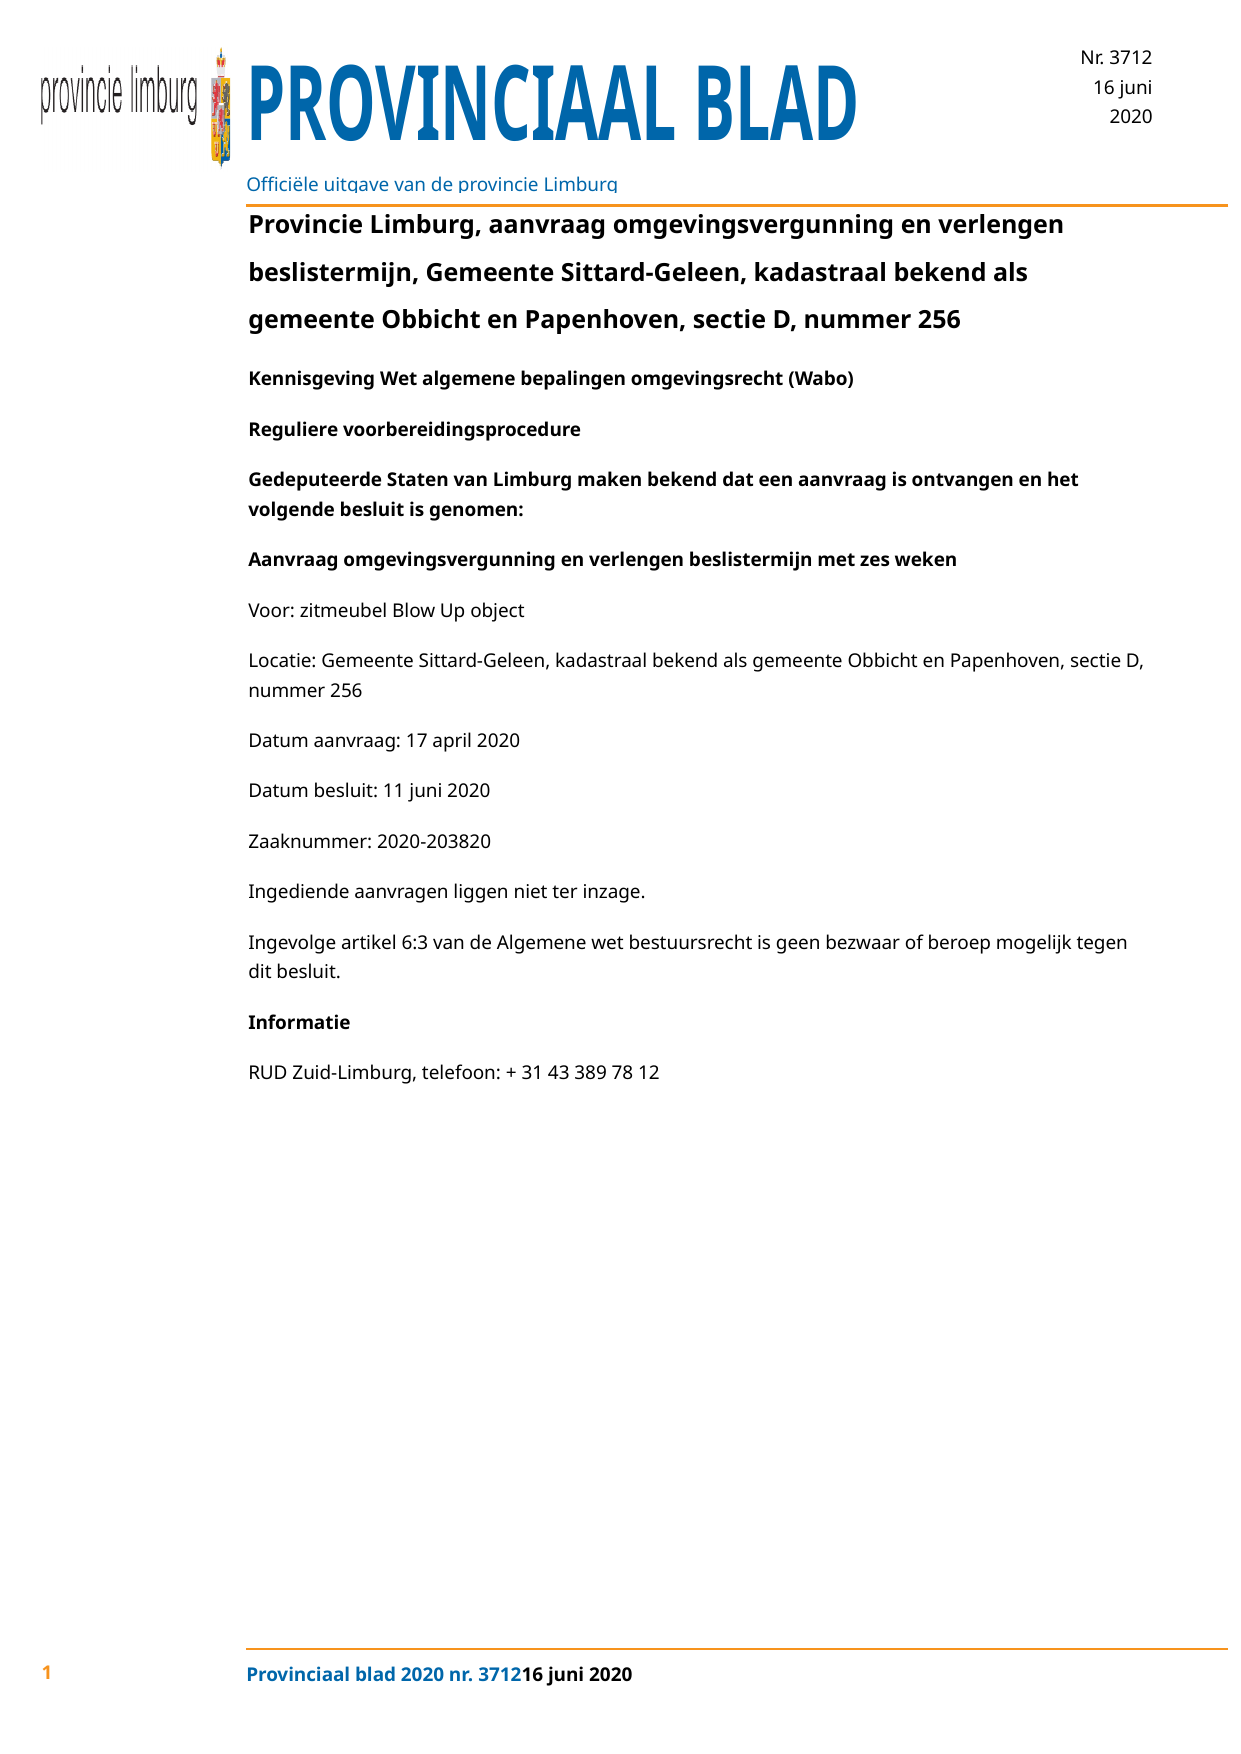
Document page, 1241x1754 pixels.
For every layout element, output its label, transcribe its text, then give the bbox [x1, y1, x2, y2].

text Kennisgeving Wet algemene bepalingen omgevingsrecht (Wabo) [248, 366, 1152, 391]
text Informatie [248, 1009, 1152, 1034]
picture [41, 47, 231, 172]
text Voor: zitmeubel Blow Up object [248, 597, 1152, 622]
text RUD Zuid-Limburg, telefoon: + 31 43 389 78 12 [248, 1059, 1152, 1085]
text Aanvraag omgevingsvergunning en verlengen beslistermijn met zes weken [248, 546, 1152, 572]
text Zaaknummer: 2020-203820 [248, 828, 1152, 854]
text Ingevolge artikel 6:3 van de Algemene wet bestuursrecht is geen bezwaar of beroep mogelijk tegen dit besluit. [248, 929, 1152, 984]
text Locatie: Gemeente Sittard-Geleen, kadastraal bekend als gemeente Obbicht en Papenhoven, sectie D, nummer 256 [248, 647, 1152, 702]
text Gedeputeerde Staten van Limburg maken bekend dat een aanvraag is ontvangen en het volgende besluit is genomen: [248, 466, 1152, 522]
text Datum besluit: 11 juni 2020 [248, 778, 1152, 803]
text Datum aanvraag: 17 april 2020 [248, 727, 1152, 753]
text Reguliere voorbereidingsprocedure [248, 416, 1152, 442]
text Ingediende aanvragen liggen niet ter inzage. [248, 878, 1152, 904]
text Provincie Limburg, aanvraag omgevingsvergunning en verlengen beslistermijn, Gemeente Sittard-Geleen, kadastraal bekend als gemeente Obbicht en Papenhoven, sectie D, nummer 256 [248, 207, 1152, 336]
